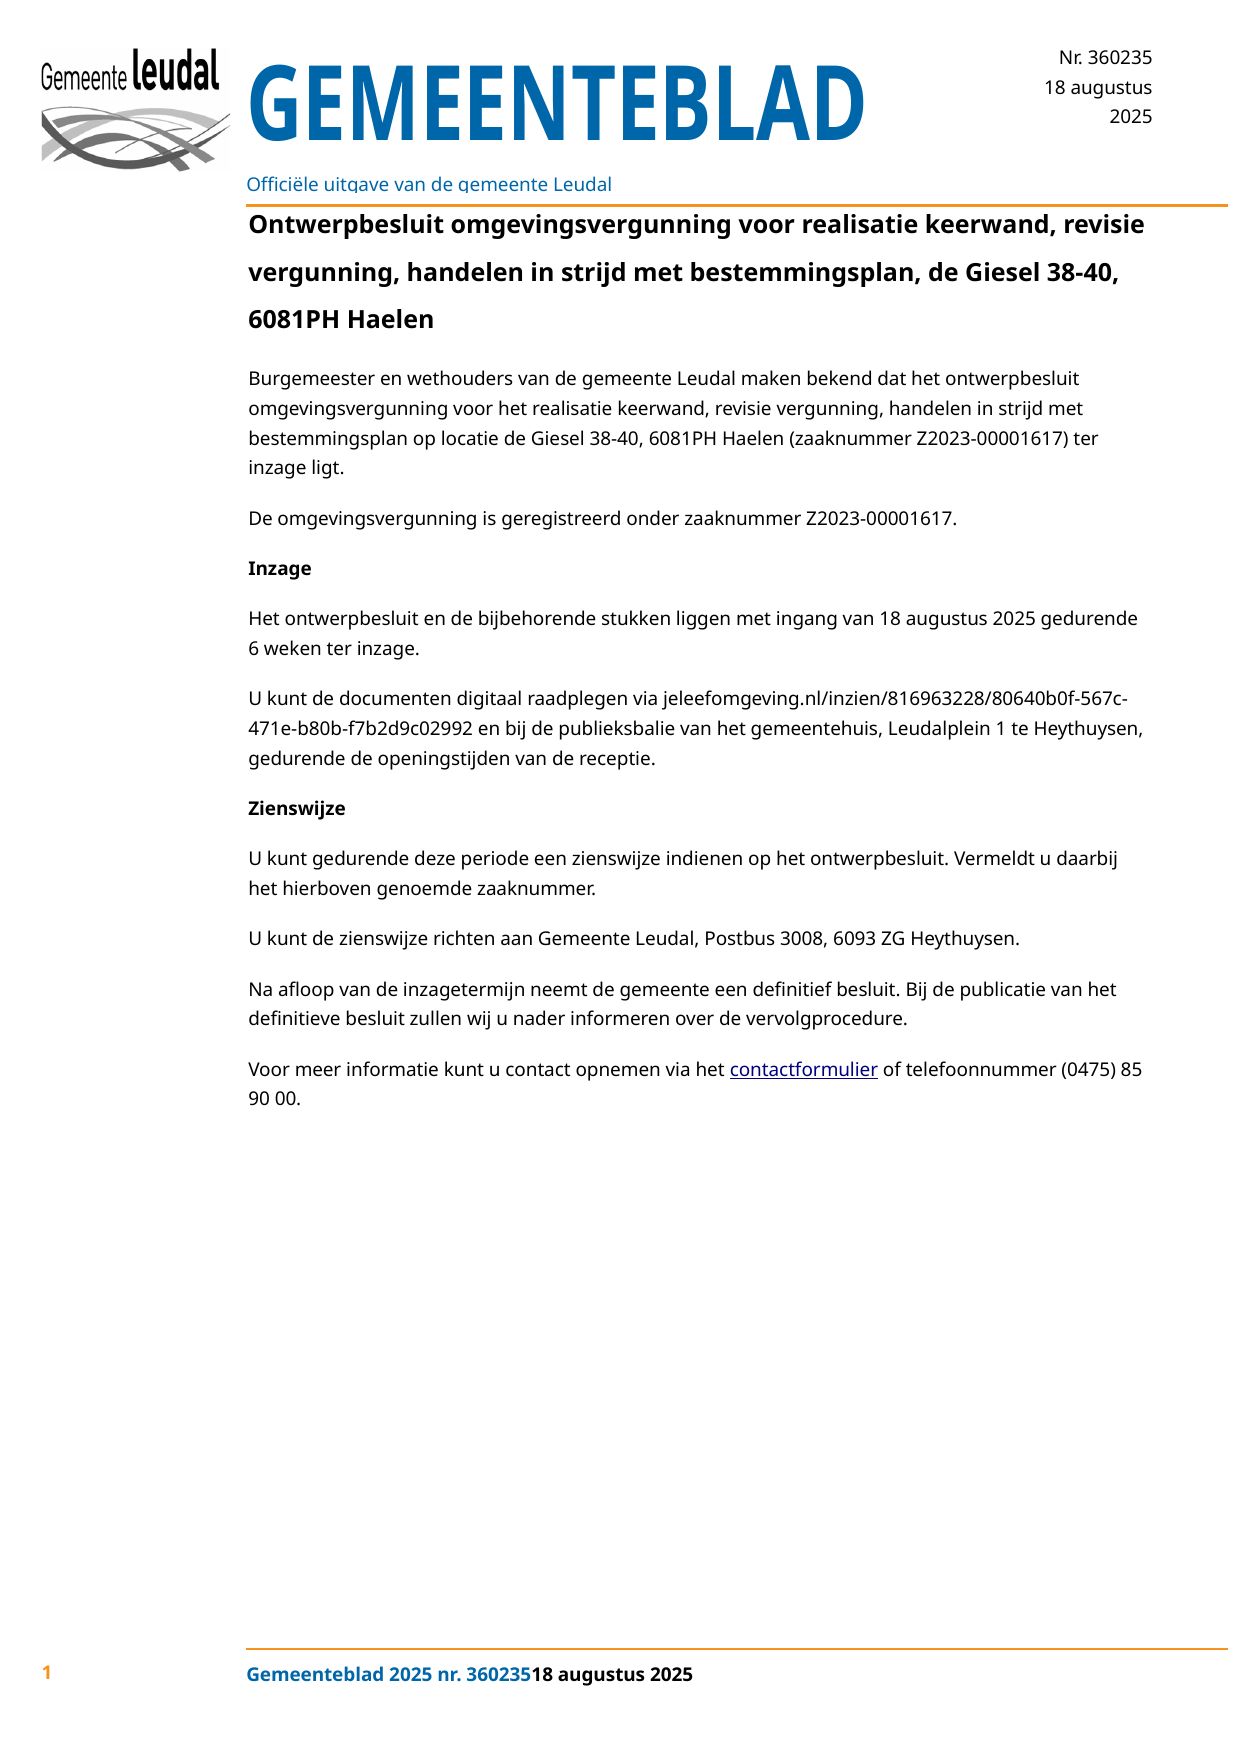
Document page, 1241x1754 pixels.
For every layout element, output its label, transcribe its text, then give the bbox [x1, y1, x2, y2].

text Na afloop van de inzagetermijn neemt de gemeente een definitief besluit. Bij de publicatie van het definitieve besluit zullen wij u nader informeren over de vervolgprocedure. [248, 976, 1152, 1031]
text U kunt de documenten digitaal raadplegen via jeleefomgeving.nl/inzien/816963228/80640b0f-567c-471e-b80b-f7b2d9c02992 en bij de publieksbalie van het gemeentehuis, Leudalplein 1 te Heythuysen, gedurende de openingstijden van de receptie. [248, 686, 1152, 770]
text Zienswijze [248, 795, 1152, 821]
text U kunt de zienswijze richten aan Gemeente Leudal, Postbus 3008, 6093 ZG Heythuysen. [248, 926, 1152, 951]
picture [41, 47, 231, 172]
text Voor meer informatie kunt u contact opnemen via het contactformulier of telefoonnummer (0475) 85 90 00. [248, 1056, 1152, 1111]
text Burgemeester en wethouders van de gemeente Leudal maken bekend dat het ontwerpbesluit omgevingsvergunning voor het realisatie keerwand, revisie vergunning, handelen in strijd met bestemmingsplan op locatie de Giesel 38-40, 6081PH Haelen (zaaknummer Z2023-00001617) ter inzage ligt. [248, 366, 1152, 480]
text Ontwerpbesluit omgevingsvergunning voor realisatie keerwand, revisie vergunning, handelen in strijd met bestemmingsplan, de Giesel 38-40, 6081PH Haelen [248, 207, 1152, 336]
text Het ontwerpbesluit en de bijbehorende stukken liggen met ingang van 18 augustus 2025 gedurende 6 weken ter inzage. [248, 606, 1152, 661]
text De omgevingsvergunning is geregistreerd onder zaaknummer Z2023-00001617. [248, 505, 1152, 530]
text U kunt gedurende deze periode een zienswijze indienen op het ontwerpbesluit. Vermeldt u daarbij het hierboven genoemde zaaknummer. [248, 846, 1152, 901]
text Inzage [248, 555, 1152, 581]
